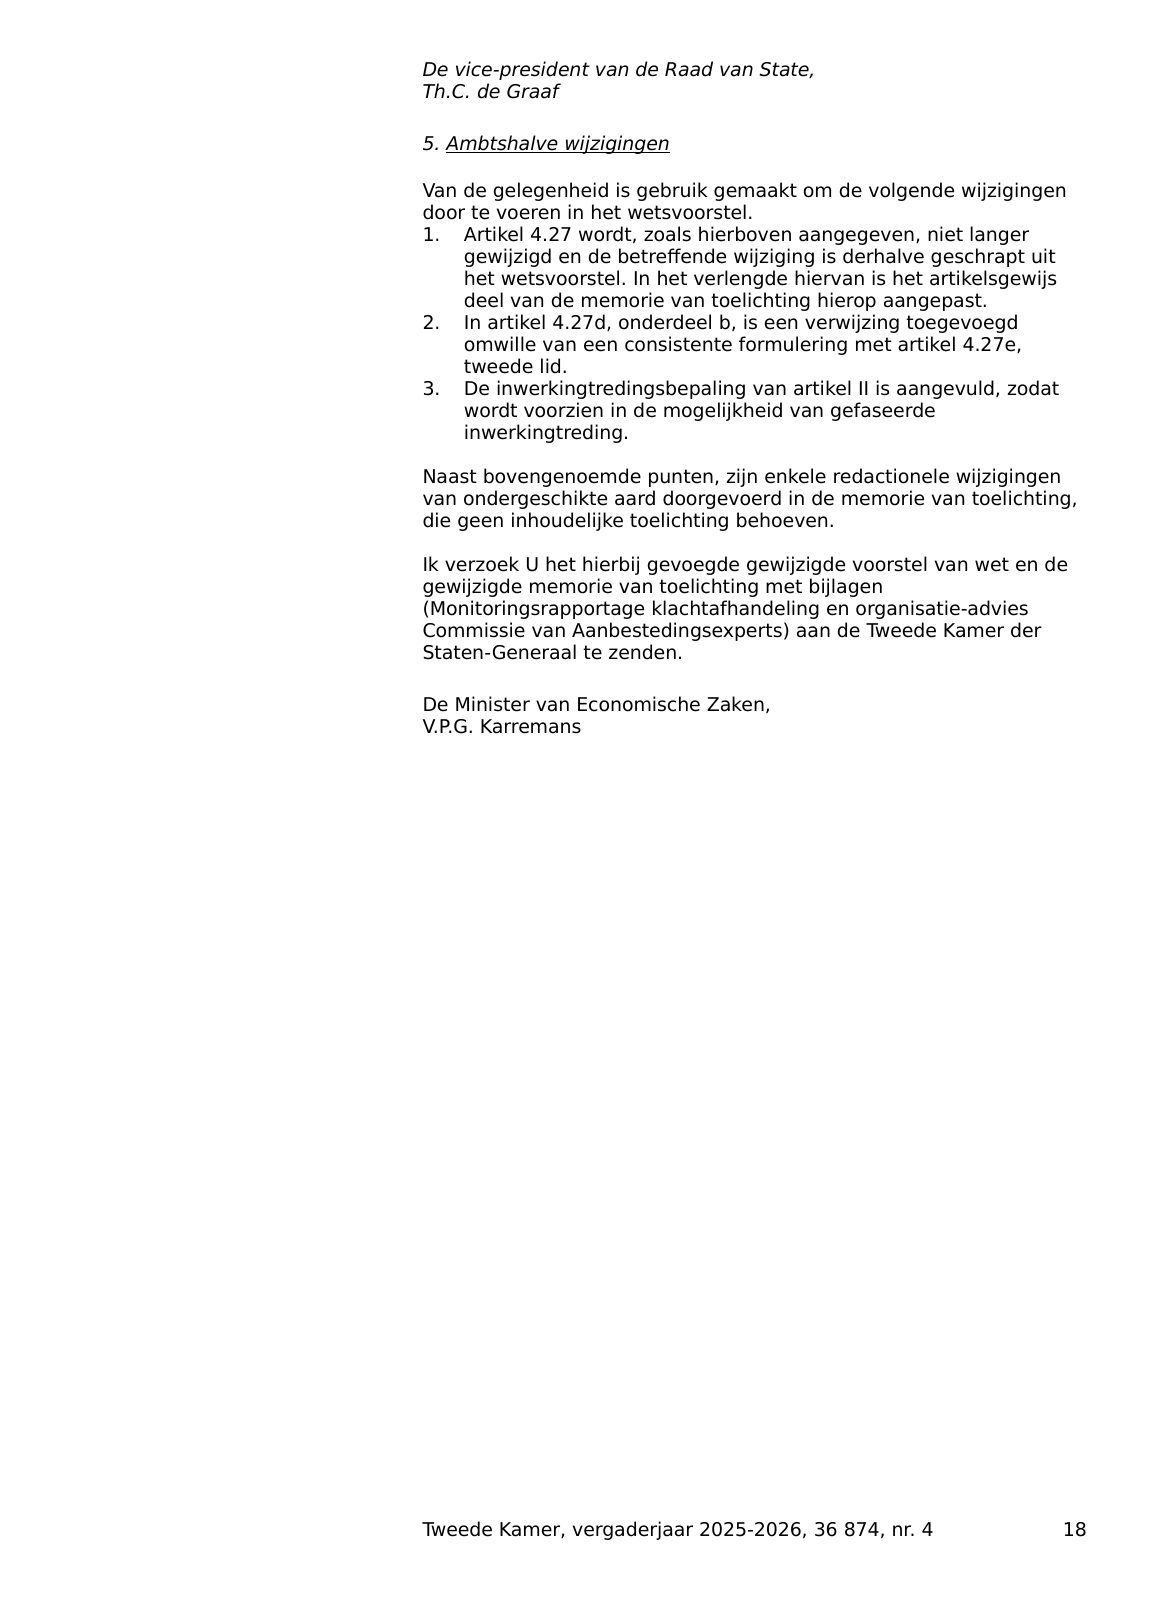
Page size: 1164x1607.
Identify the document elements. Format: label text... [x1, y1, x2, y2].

text Th.C. de Graaf [422, 81, 1087, 103]
text Naast bovengenoemde punten, zijn enkele redactionele wijzigingen van ondergeschikte aard doorgevoerd in de memorie van toelichting, die geen inhoudelijke toelichting behoeven. [422, 466, 1087, 532]
text De vice-president van de Raad van State, [422, 59, 1087, 81]
subtitle 5. Ambtshalve wijzigingen [422, 133, 1087, 155]
text Van de gelegenheid is gebruik gemaakt om de volgende wijzigingen door te voeren in het wetsvoorstel. [422, 180, 1087, 224]
text 2. In artikel 4.27d, onderdeel b, is een verwijzing toegevoegd omwille van een consistente formulering met artikel 4.27e, tweede lid. [422, 312, 1087, 378]
text 3. De inwerkingtredingsbepaling van artikel II is aangevuld, zodat wordt voorzien in de mogelijkheid van gefaseerde inwerkingtreding. [422, 378, 1087, 444]
text 1. Artikel 4.27 wordt, zoals hierboven aangegeven, niet langer gewijzigd en de betreffende wijziging is derhalve geschrapt uit het wetsvoorstel. In het verlengde hiervan is het artikelsgewijs deel van de memorie van toelichting hierop aangepast. [422, 224, 1087, 312]
text De Minister van Economische Zaken, V.P.G. Karremans [422, 694, 1087, 738]
text Ik verzoek U het hierbij gevoegde gewijzigde voorstel van wet en de gewijzigde memorie van toelichting met bijlagen (Monitoringsrapportage klachtafhandeling en organisatie-advies Commissie van Aanbestedingsexperts) aan de Tweede Kamer der Staten-Generaal te zenden. [422, 554, 1087, 664]
